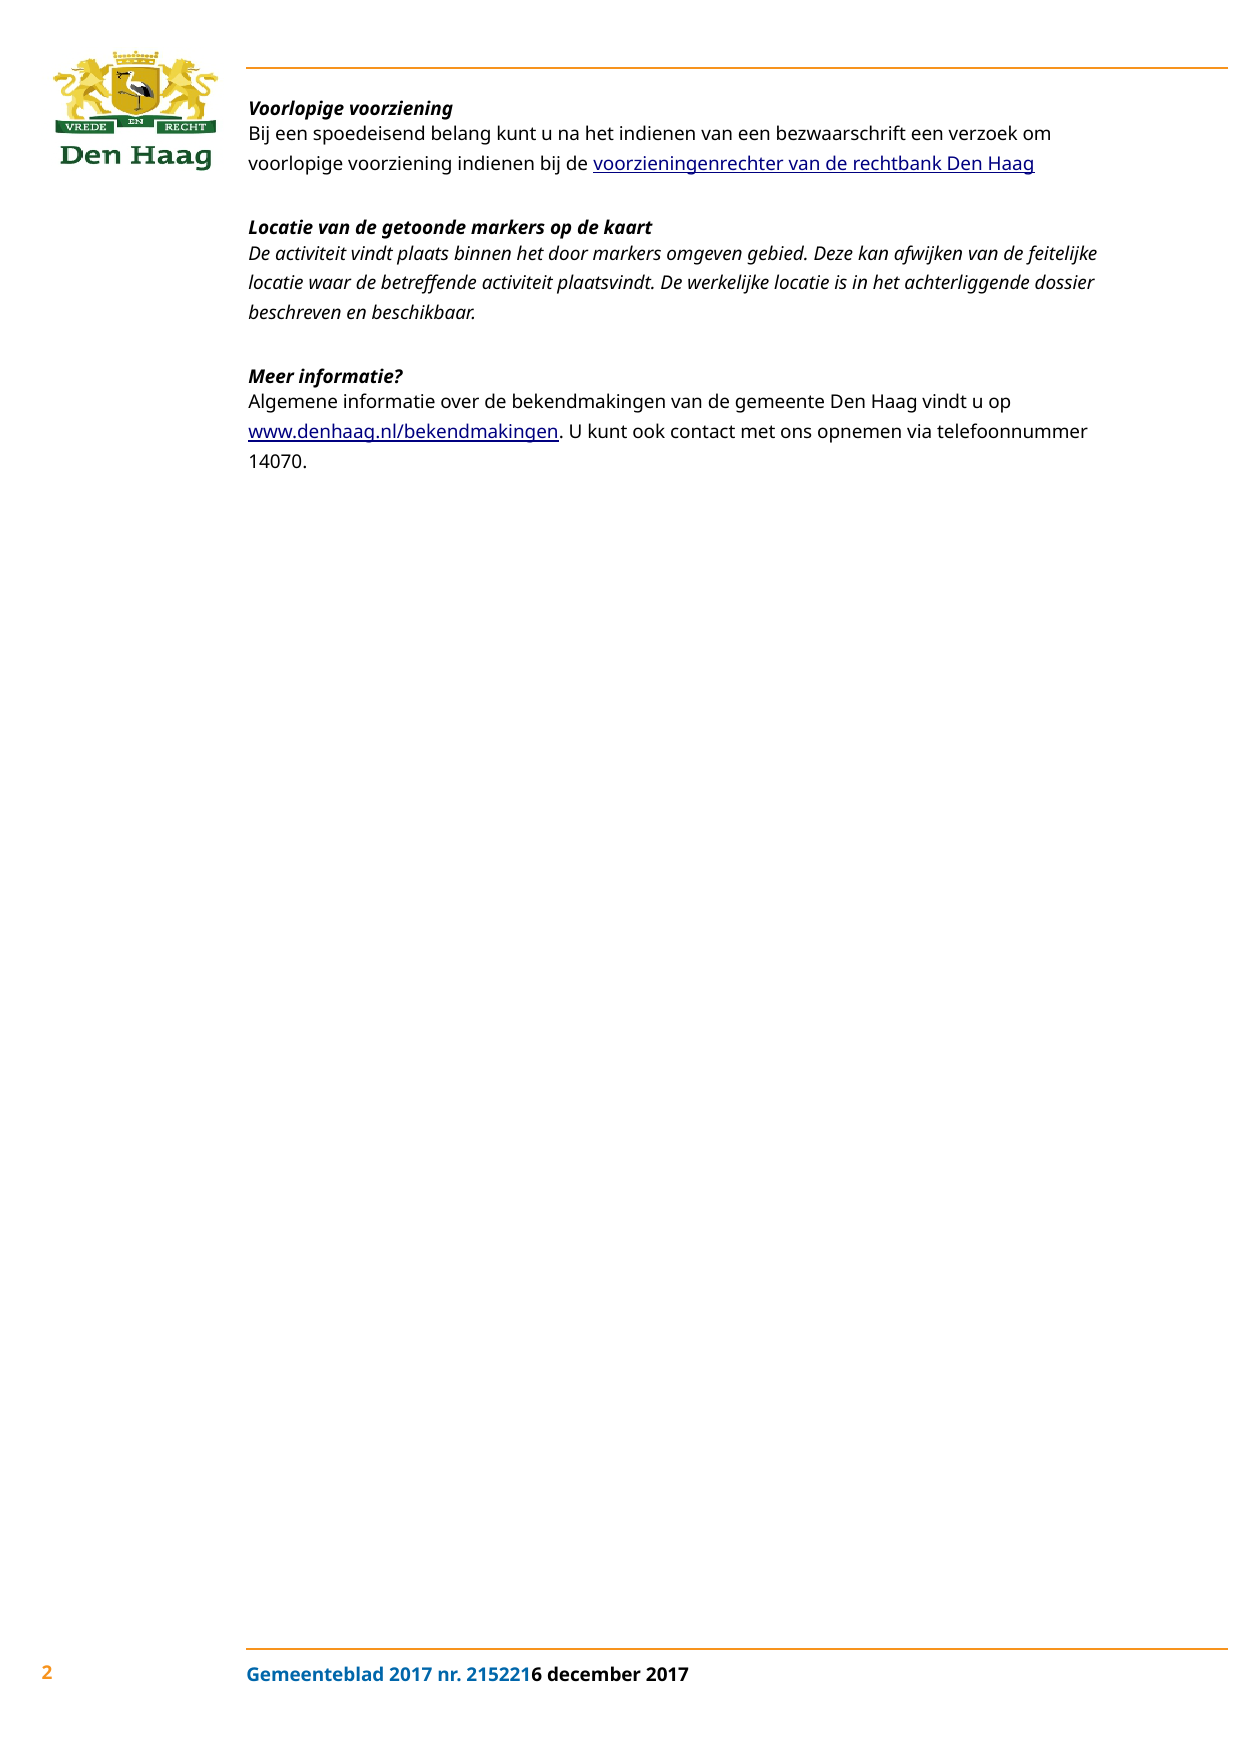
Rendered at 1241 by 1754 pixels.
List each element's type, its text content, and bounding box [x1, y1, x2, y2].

text De activiteit vindt plaats binnen het door markers omgeven gebied. Deze kan afwijken van de feitelijke locatie waar de betreffende activiteit plaatsvindt. De werkelijke locatie is in het achterliggende dossier beschreven en beschikbaar. [248, 240, 1152, 325]
picture [41, 47, 231, 172]
text Voorlopige voorziening [248, 95, 1152, 121]
text Locatie van de getoonde markers op de kaart [248, 214, 1152, 240]
text Meer informatie? [248, 363, 1152, 389]
text Bij een spoedeisend belang kunt u na het indienen van een bezwaarschrift een verzoek om voorlopige voorziening indienen bij de voorzieningenrechter van de rechtbank Den Haag [248, 121, 1152, 176]
text Algemene informatie over de bekendmakingen van de gemeente Den Haag vindt u op www.denhaag.nl/bekendmakingen. U kunt ook contact met ons opnemen via telefoonnummer 14070. [248, 389, 1152, 473]
